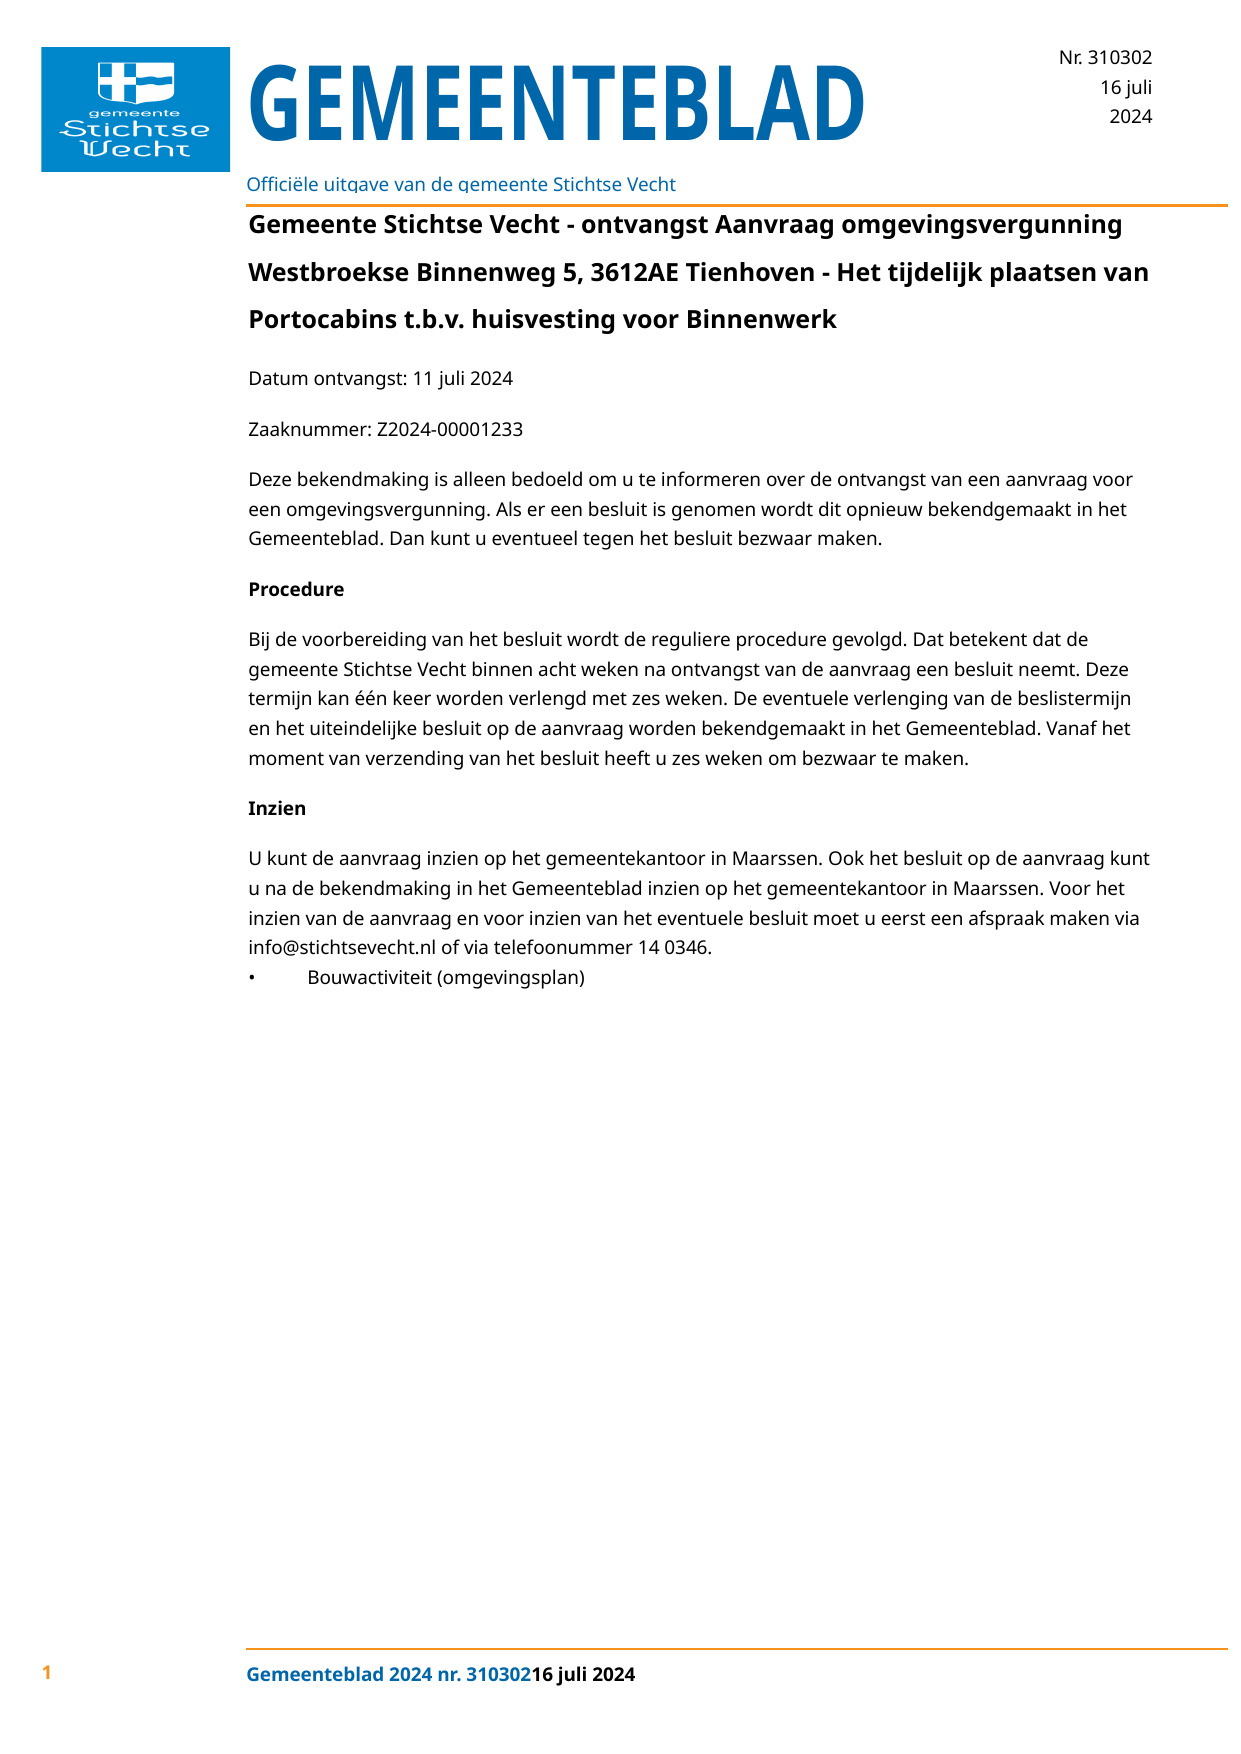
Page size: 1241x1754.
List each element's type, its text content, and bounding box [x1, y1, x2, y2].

text Procedure [248, 576, 1152, 602]
text U kunt de aanvraag inzien op het gemeentekantoor in Maarssen. Ook het besluit op de aanvraag kunt u na de bekendmaking in het Gemeenteblad inzien op het gemeentekantoor in Maarssen. Voor het inzien van de aanvraag en voor inzien van het eventuele besluit moet u eerst een afspraak maken via info@stichtsevecht.nl of via telefoonummer 14 0346. [248, 846, 1152, 960]
picture [137, 63, 174, 103]
text Bij de voorbereiding van het besluit wordt de reguliere procedure gevolgd. Dat betekent dat de gemeente Stichtse Vecht binnen acht weken na ontvangst van de aanvraag een besluit neemt. Deze termijn kan één keer worden verlengd met zes weken. De eventuele verlenging van de beslistermijn en het uiteindelijke besluit op de aanvraag worden bekendgemaakt in het Gemeenteblad. Vanaf het moment van verzending van het besluit heeft u zes weken om bezwaar te maken. [248, 626, 1152, 770]
text Deze bekendmaking is alleen bedoeld om u te informeren over de ontvangst van een aanvraag voor een omgevingsvergunning. Als er een besluit is genomen wordt dit opnieuw bekendgemaakt in het Gemeenteblad. Dan kunt u eventueel tegen het besluit bezwaar maken. [248, 466, 1152, 551]
picture [99, 63, 135, 101]
list Bouwactiviteit (omgevingsplan) [248, 964, 1152, 989]
text Gemeente Stichtse Vecht - ontvangst Aanvraag omgevingsvergunning Westbroekse Binnenweg 5, 3612AE Tienhoven - Het tijdelijk plaatsen van Portocabins t.b.v. huisvesting voor Binnenwerk [248, 207, 1152, 336]
text Datum ontvangst: 11 juli 2024 [248, 366, 1152, 391]
text Zaaknummer: Z2024-00001233 [248, 416, 1152, 442]
text Inzien [248, 795, 1152, 821]
